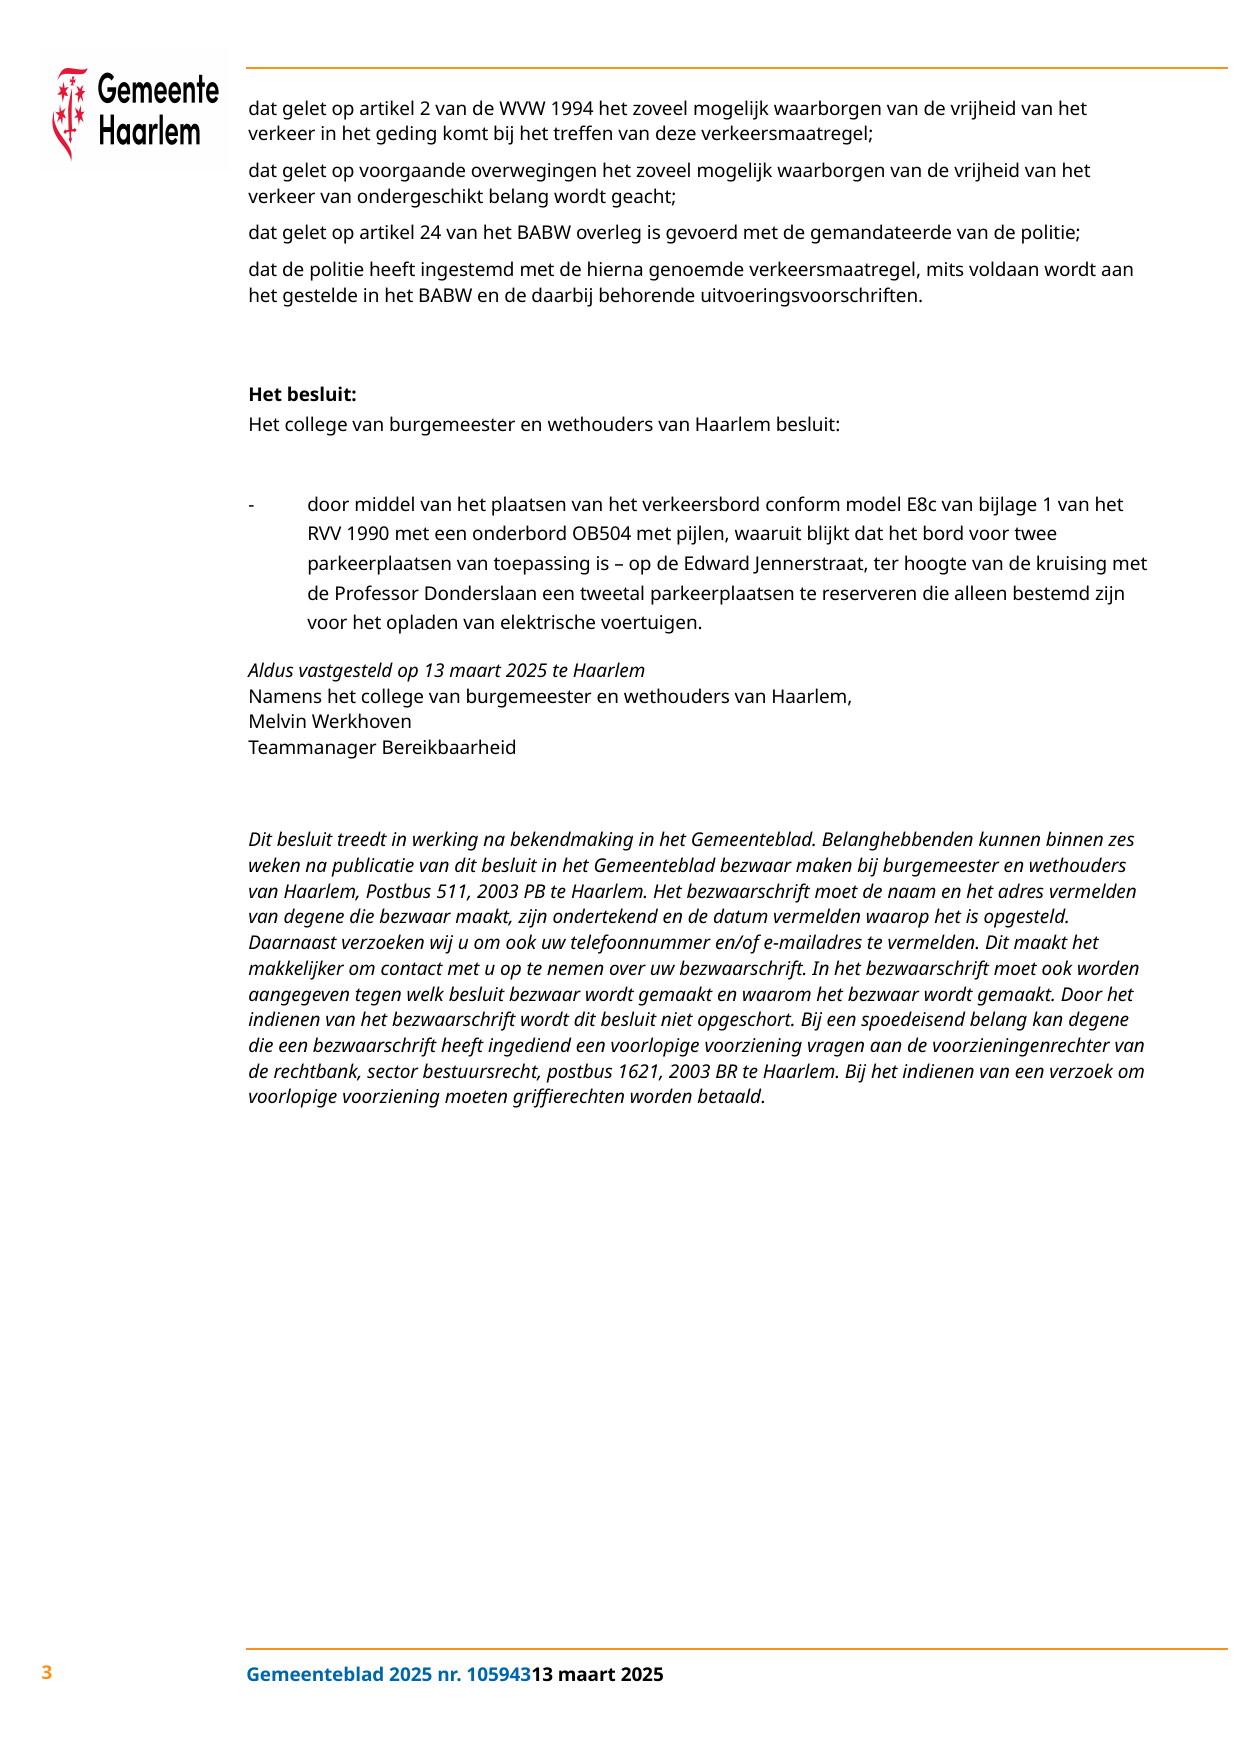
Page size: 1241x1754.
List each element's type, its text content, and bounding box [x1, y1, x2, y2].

text dat gelet op artikel 2 van de WVW 1994 het zoveel mogelijk waarborgen van de vrijheid van het verkeer in het geding komt bij het treffen van deze verkeersmaatregel; [248, 95, 1152, 146]
text Melvin Werkhoven [248, 708, 1152, 734]
list door middel van het plaatsen van het verkeersbord conform model E8c van bijlage 1 van het RVV 1990 met een onderbord OB504 met pijlen, waaruit blijkt dat het bord voor twee parkeerplaatsen van toepassing is – op de Edward Jennerstraat, ter hoogte van de kruising met de Professor Donderslaan een tweetal parkeerplaatsen te reserveren die alleen bestemd zijn voor het opladen van elektrische voertuigen. [248, 491, 1152, 635]
text Teammanager Bereikbaarheid [248, 734, 1152, 760]
text Dit besluit treedt in werking na bekendmaking in het Gemeenteblad. Belanghebbenden kunnen binnen zes weken na publicatie van dit besluit in het Gemeenteblad bezwaar maken bij burgemeester en wethouders van Haarlem, Postbus 511, 2003 PB te Haarlem. Het bezwaarschrift moet de naam en het adres vermelden van degene die bezwaar maakt, zijn ondertekend en de datum vermelden waarop het is opgesteld. Daarnaast verzoeken wij u om ook uw telefoonnummer en/of e-mailadres te vermelden. Dit maakt het makkelijker om contact met u op te nemen over uw bezwaarschrift. In het bezwaarschrift moet ook worden aangegeven tegen welk besluit bezwaar wordt gemaakt en waarom het bezwaar wordt gemaakt. Door het indienen van het bezwaarschrift wordt dit besluit niet opgeschort. Bij een spoedeisend belang kan degene die een bezwaarschrift heeft ingediend een voorlopige voorziening vragen aan de voorzieningenrechter van de rechtbank, sector bestuursrecht, postbus 1621, 2003 BR te Haarlem. Bij het indienen van een verzoek om voorlopige voorziening moeten griffierechten worden betaald. [248, 826, 1152, 1109]
text Het besluit: [248, 381, 1152, 407]
text Het college van burgemeester en wethouders van Haarlem besluit: [248, 411, 1152, 437]
text dat gelet op voorgaande overwegingen het zoveel mogelijk waarborgen van de vrijheid van het verkeer van ondergeschikt belang wordt geacht; [248, 157, 1152, 209]
text Aldus vastgesteld op 13 maart 2025 te Haarlem [248, 657, 1152, 683]
text Namens het college van burgemeester en wethouders van Haarlem, [248, 683, 1152, 708]
text dat de politie heeft ingestemd met de hierna genoemde verkeersmaatregel, mits voldaan wordt aan het gestelde in het BABW en de daarbij behorende uitvoeringsvoorschriften. [248, 256, 1152, 308]
text dat gelet op artikel 24 van het BABW overleg is gevoerd met de gemandateerde van de politie; [248, 219, 1152, 245]
picture [41, 47, 231, 172]
